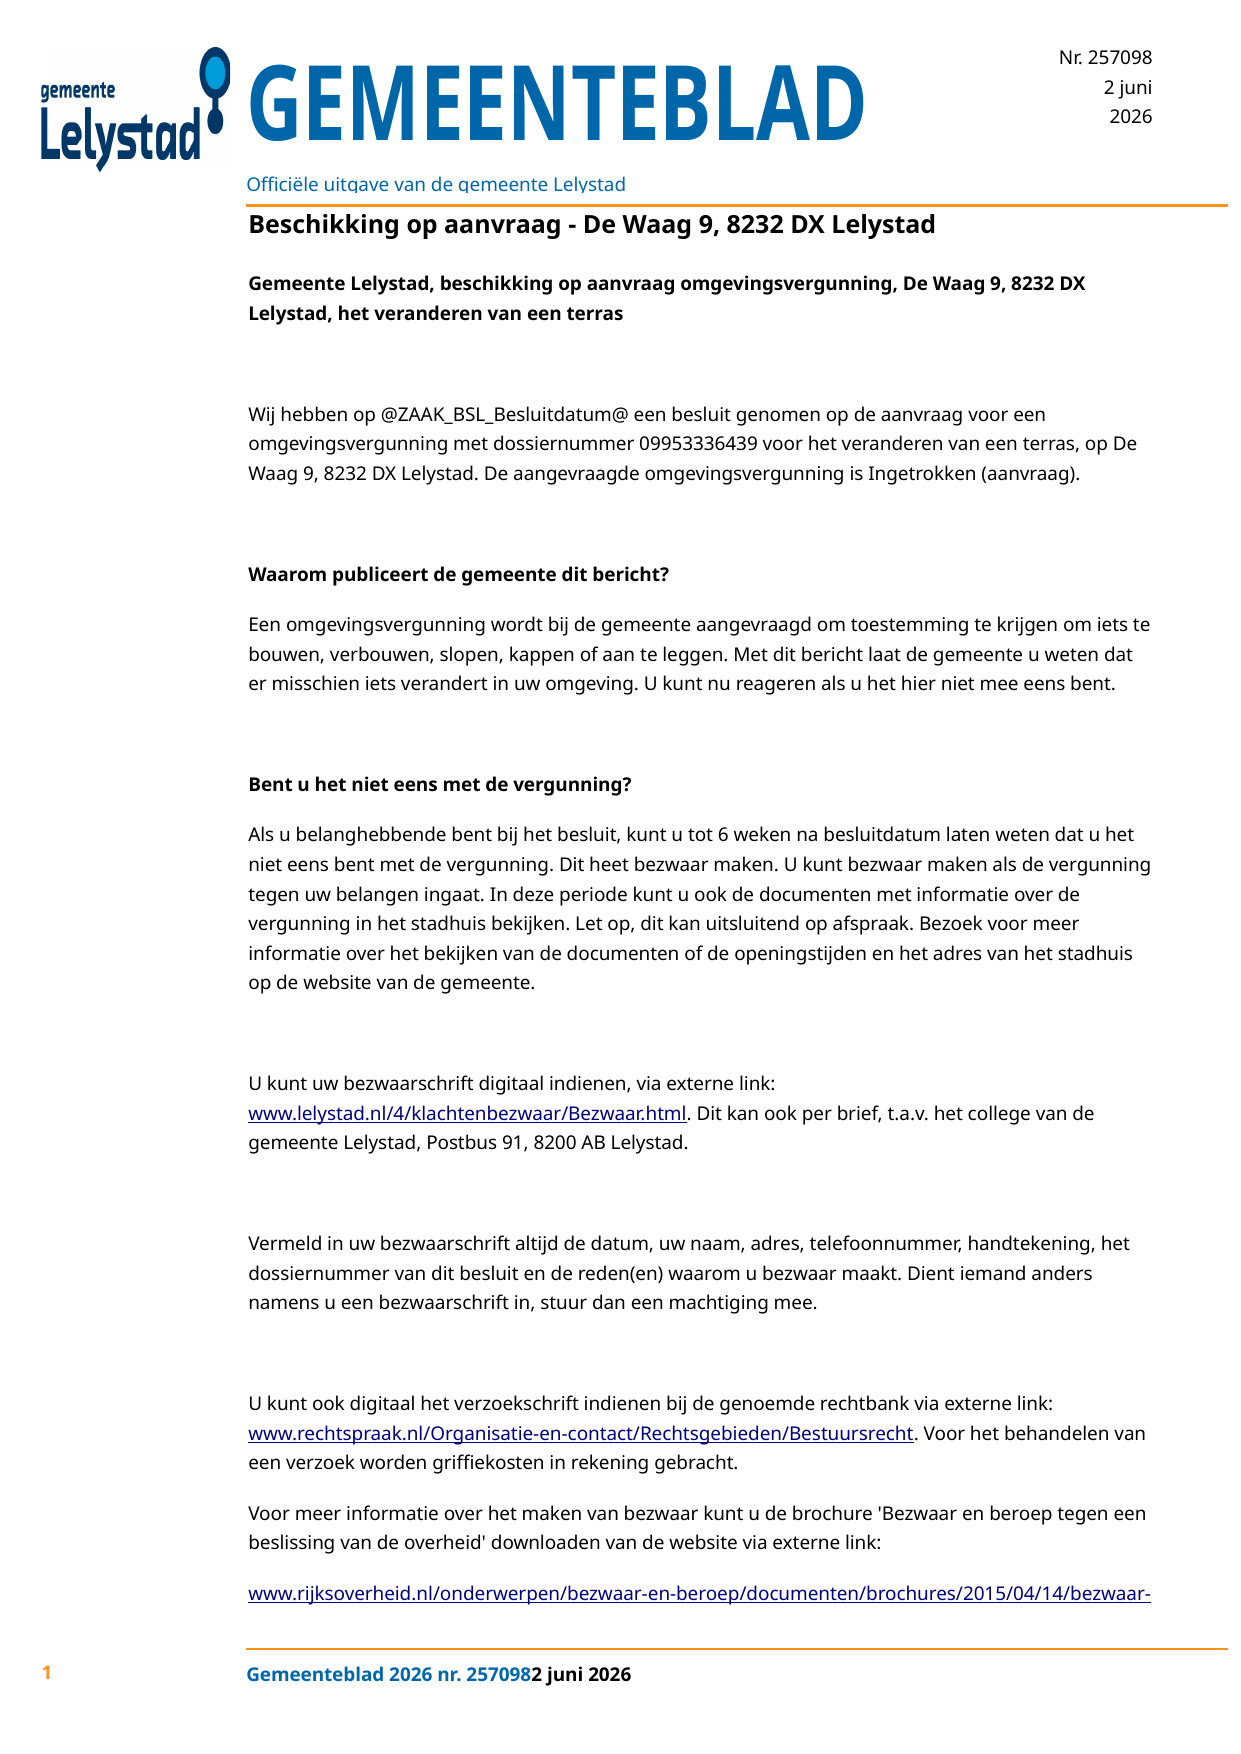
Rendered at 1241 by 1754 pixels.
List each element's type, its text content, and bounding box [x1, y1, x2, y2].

text www.rijksoverheid.nl/onderwerpen/bezwaar-en-beroep/documenten/brochures/2015/04/14/bezwaar- [248, 1580, 1152, 1606]
text Als u belanghebbende bent bij het besluit, kunt u tot 6 weken na besluitdatum laten weten dat u het niet eens bent met de vergunning. Dit heet bezwaar maken. U kunt bezwaar maken als de vergunning tegen uw belangen ingaat. In deze periode kunt u ook de documenten met informatie over de vergunning in het stadhuis bekijken. Let op, dit kan uitsluitend op afspraak. Bezoek voor meer informatie over het bekijken van de documenten of de openingstijden en het adres van het stadhuis op de website van de gemeente. [248, 822, 1152, 995]
text Een omgevingsvergunning wordt bij de gemeente aangevraagd om toestemming te krijgen om iets te bouwen, verbouwen, slopen, kappen of aan te leggen. Met dit bericht laat de gemeente u weten dat er misschien iets verandert in uw omgeving. U kunt nu reageren als u het hier niet mee eens bent. [248, 611, 1152, 696]
picture [41, 47, 231, 172]
text Voor meer informatie over het maken van bezwaar kunt u de brochure 'Bezwaar en beroep tegen een beslissing van de overheid' downloaden van de website via externe link: [248, 1500, 1152, 1555]
text Gemeente Lelystad, beschikking op aanvraag omgevingsvergunning, De Waag 9, 8232 DX Lelystad, het veranderen van een terras [248, 270, 1152, 326]
text Beschikking op aanvraag - De Waag 9, 8232 DX Lelystad [248, 207, 1152, 241]
text Waarom publiceert de gemeente dit bericht? [248, 561, 1152, 586]
text U kunt ook digitaal het verzoekschrift indienen bij de genoemde rechtbank via externe link: www.rechtspraak.nl/Organisatie-en-contact/Rechtsgebieden/Bestuursrecht. Voor het behandelen van een verzoek worden griffiekosten in rekening gebracht. [248, 1390, 1152, 1475]
text U kunt uw bezwaarschrift digitaal indienen, via externe link: www.lelystad.nl/4/klachtenbezwaar/Bezwaar.html. Dit kan ook per brief, t.a.v. het college van de gemeente Lelystad, Postbus 91, 8200 AB Lelystad. [248, 1070, 1152, 1155]
text Wij hebben op @ZAAK_BSL_Besluitdatum@ een besluit genomen op de aanvraag voor een omgevingsvergunning met dossiernummer 09953336439 voor het veranderen van een terras, op De Waag 9, 8232 DX Lelystad. De aangevraagde omgevingsvergunning is Ingetrokken (aanvraag). [248, 401, 1152, 486]
text Vermeld in uw bezwaarschrift altijd de datum, uw naam, adres, telefoonnummer, handtekening, het dossiernummer van dit besluit en de reden(en) waarom u bezwaar maakt. Dient iemand anders namens u een bezwaarschrift in, stuur dan een machtiging mee. [248, 1230, 1152, 1315]
text Bent u het niet eens met de vergunning? [248, 771, 1152, 797]
